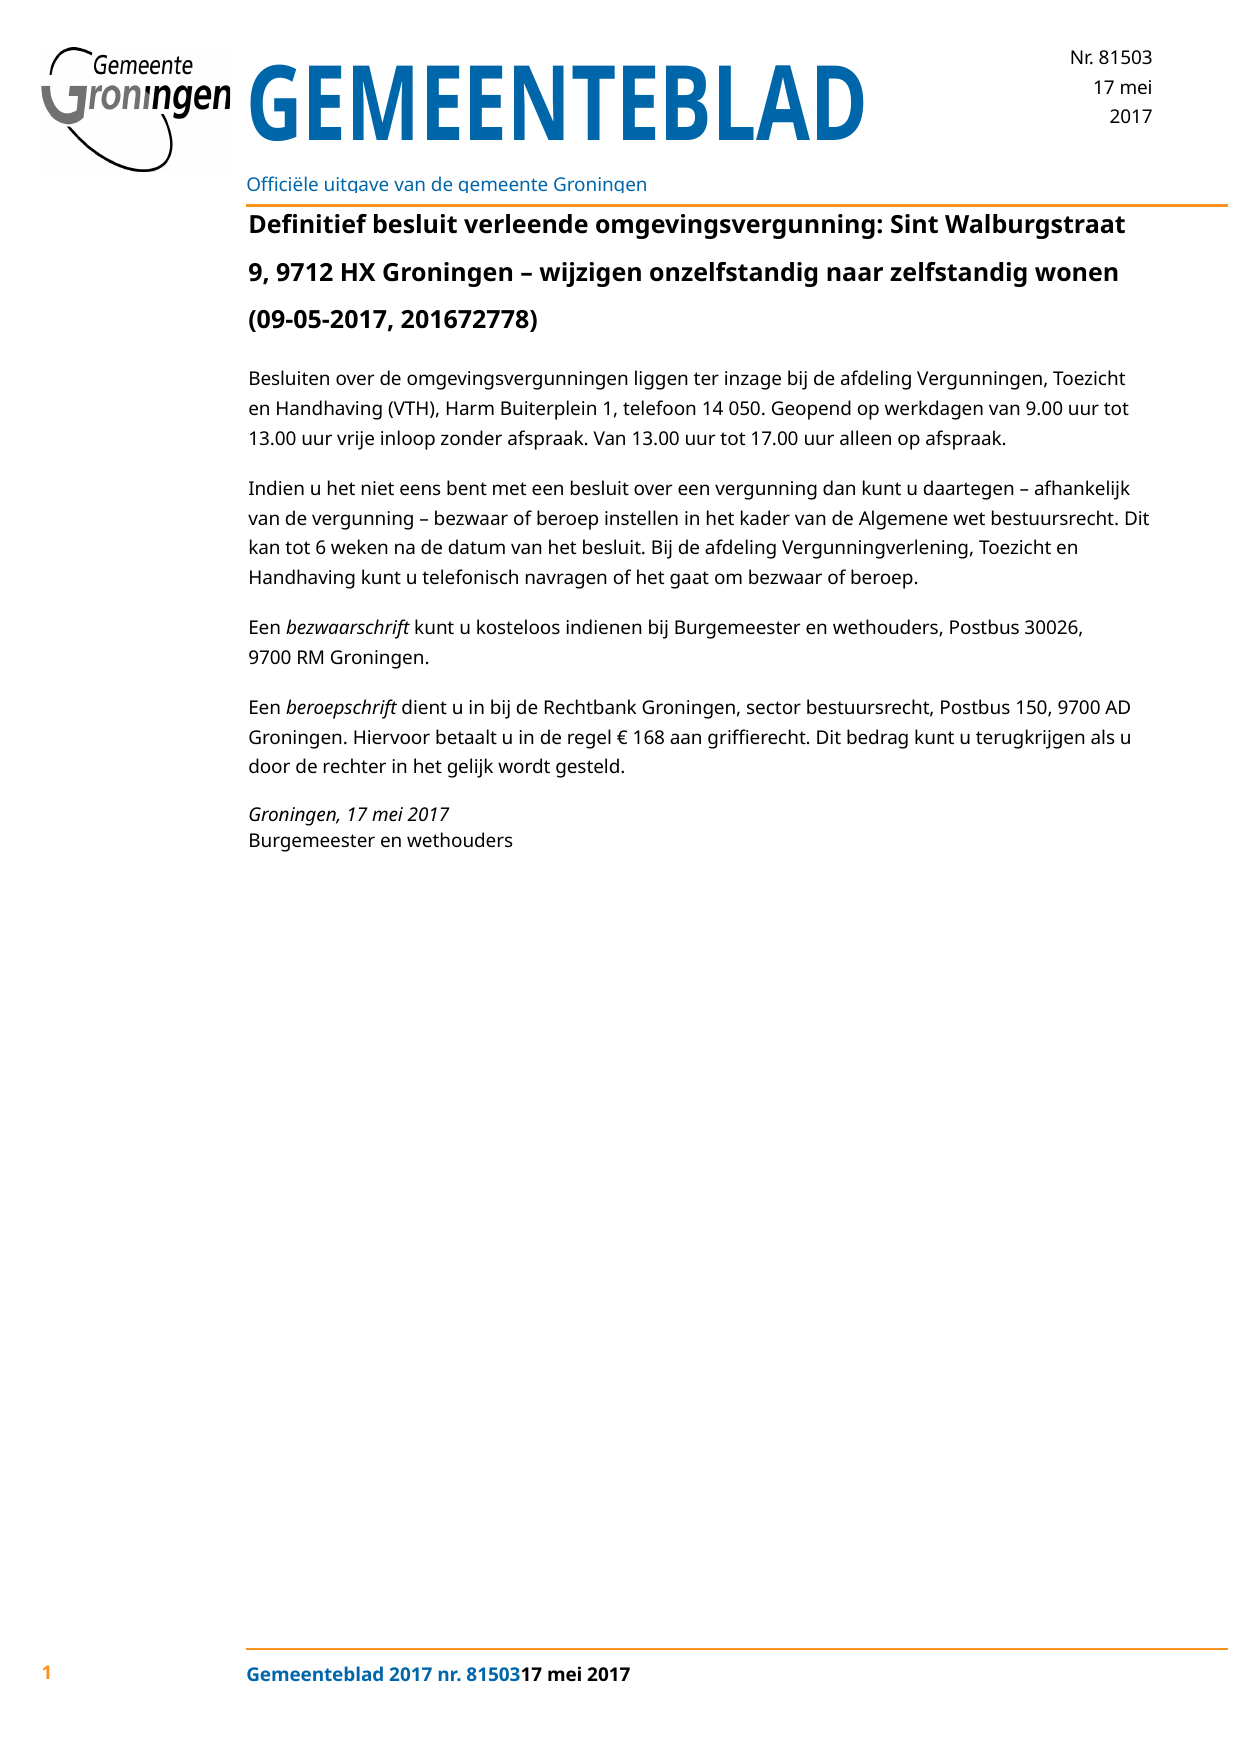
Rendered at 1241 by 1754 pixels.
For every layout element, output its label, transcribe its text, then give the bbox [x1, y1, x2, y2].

picture [41, 47, 231, 172]
text Een beroepschrift dient u in bij de Rechtbank Groningen, sector bestuursrecht, Postbus 150, 9700 AD Groningen. Hiervoor betaalt u in de regel € 168 aan griffierecht. Dit bedrag kunt u terugkrijgen als u door de rechter in het gelijk wordt gesteld. [248, 694, 1152, 779]
text Groningen, 17 mei 2017 [248, 801, 1152, 827]
text Indien u het niet eens bent met een besluit over een vergunning dan kunt u daartegen – afhankelijk van de vergunning – bezwaar of beroep instellen in het kader van de Algemene wet bestuursrecht. Dit kan tot 6 weken na de datum van het besluit. Bij de afdeling Vergunningverlening, Toezicht en Handhaving kunt u telefonisch navragen of het gaat om bezwaar of beroep. [248, 475, 1152, 589]
text Een bezwaarschrift kunt u kosteloos indienen bij Burgemeester en wethouders, Postbus 30026, 9700 RM Groningen. [248, 614, 1152, 669]
text Besluiten over de omgevingsvergunningen liggen ter inzage bij de afdeling Vergunningen, Toezicht en Handhaving (VTH), Harm Buiterplein 1, telefoon 14 050. Geopend op werkdagen van 9.00 uur tot 13.00 uur vrije inloop zonder afspraak. Van 13.00 uur tot 17.00 uur alleen op afspraak. [248, 366, 1152, 450]
text Definitief besluit verleende omgevingsvergunning: Sint Walburgstraat 9, 9712 HX Groningen – wijzigen onzelfstandig naar zelfstandig wonen (09-05-2017, 201672778) [248, 207, 1152, 336]
text Burgemeester en wethouders [248, 827, 1152, 853]
